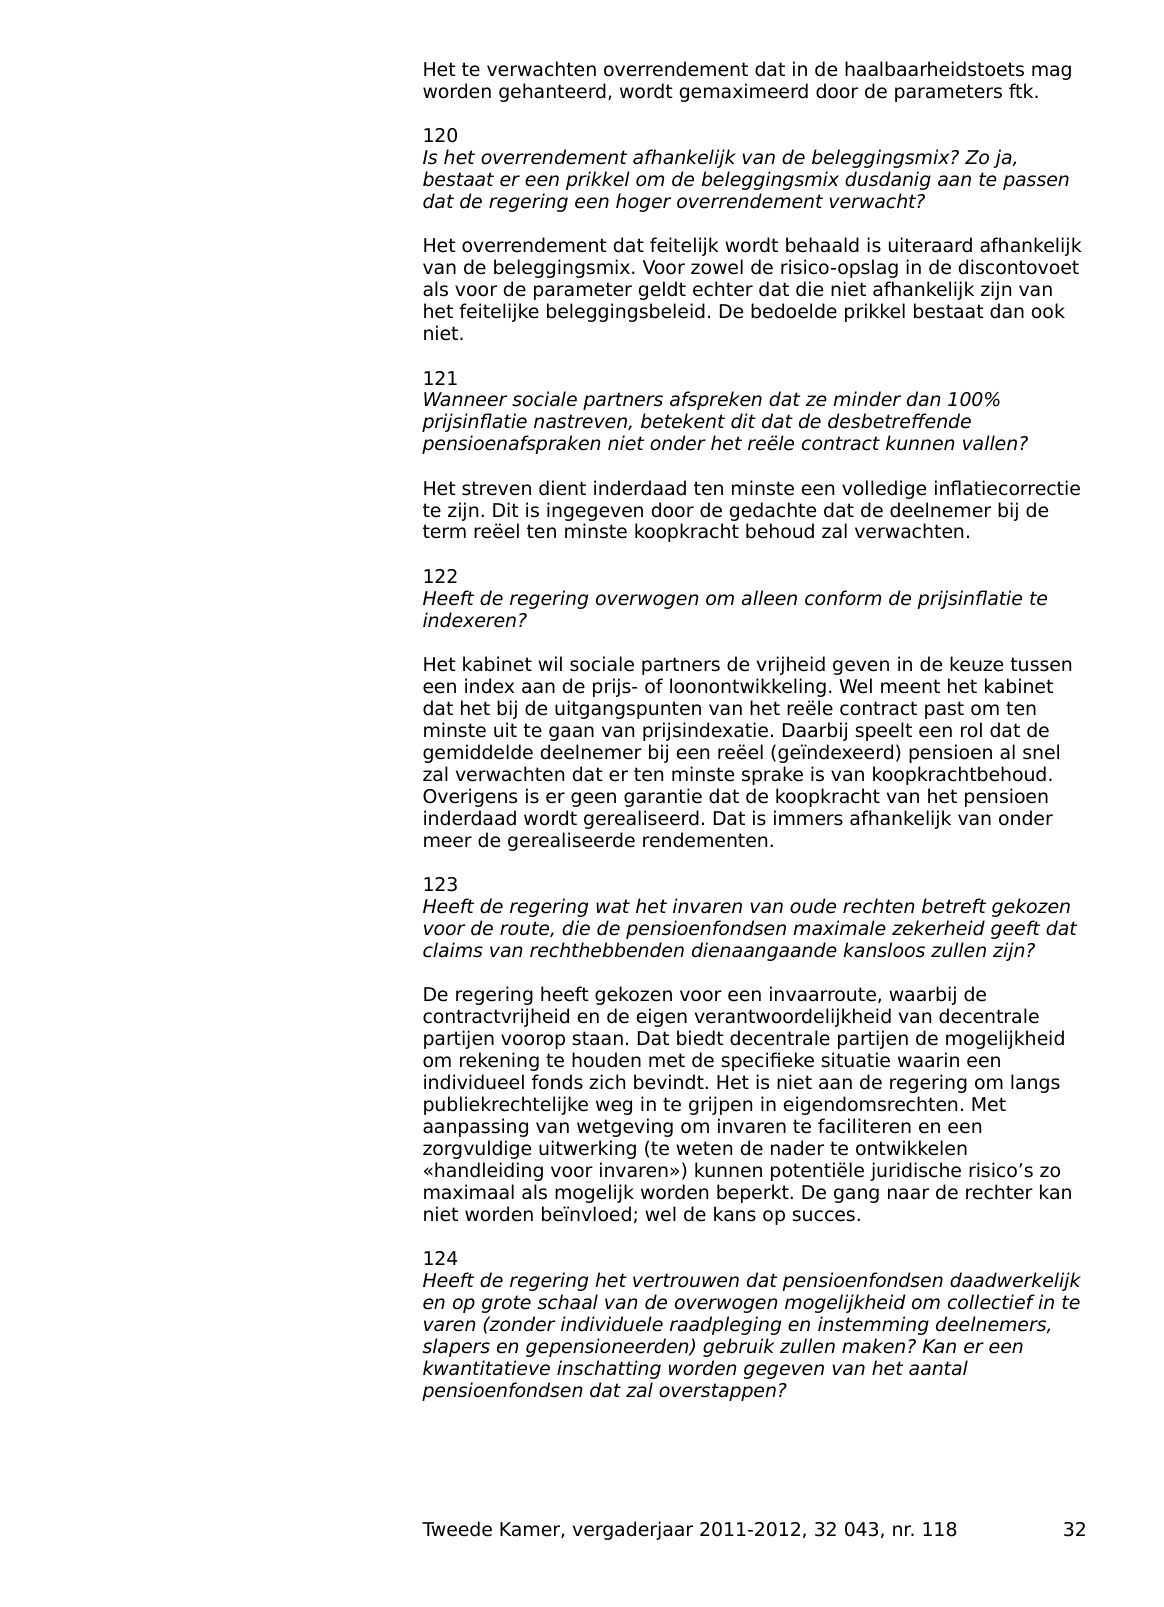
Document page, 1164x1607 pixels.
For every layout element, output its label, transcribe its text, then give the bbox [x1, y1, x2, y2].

text 120 [422, 125, 1087, 147]
text 124 [422, 1248, 1087, 1270]
text De regering heeft gekozen voor een invaarroute, waarbij de contractvrijheid en de eigen verantwoordelijkheid van decentrale partijen voorop staan. Dat biedt decentrale partijen de mogelijkheid om rekening te houden met de specifieke situatie waarin een individueel fonds zich bevindt. Het is niet aan de regering om langs publiekrechtelijke weg in te grijpen in eigendomsrechten. Met aanpassing van wetgeving om invaren te faciliteren en een zorgvuldige uitwerking (te weten de nader te ontwikkelen «handleiding voor invaren») kunnen potentiële juridische risico’s zo maximaal als mogelijk worden beperkt. De gang naar de rechter kan niet worden beïnvloed; wel de kans op succes. [422, 984, 1087, 1226]
text Heeft de regering overwogen om alleen conform de prijsinflatie te indexeren? [422, 588, 1087, 632]
text Heeft de regering wat het invaren van oude rechten betreft gekozen voor de route, die de pensioenfondsen maximale zekerheid geeft dat claims van rechthebbenden dienaangaande kansloos zullen zijn? [422, 896, 1087, 962]
text 123 [422, 874, 1087, 896]
text Heeft de regering het vertrouwen dat pensioenfondsen daadwerkelijk en op grote schaal van de overwogen mogelijkheid om collectief in te varen (zonder individuele raadpleging en instemming deelnemers, slapers en gepensioneerden) gebruik zullen maken? Kan er een kwantitatieve inschatting worden gegeven van het aantal pensioenfondsen dat zal overstappen? [422, 1270, 1087, 1402]
text 122 [422, 566, 1087, 588]
text Het overrendement dat feitelijk wordt behaald is uiteraard afhankelijk van de beleggingsmix. Voor zowel de risico-opslag in de discontovoet als voor de parameter geldt echter dat die niet afhankelijk zijn van het feitelijke beleggingsbeleid. De bedoelde prikkel bestaat dan ook niet. [422, 235, 1087, 345]
text Is het overrendement afhankelijk van de beleggingsmix? Zo ja, bestaat er een prikkel om de beleggingsmix dusdanig aan te passen dat de regering een hoger overrendement verwacht? [422, 147, 1087, 213]
text Het kabinet wil sociale partners de vrijheid geven in de keuze tussen een index aan de prijs- of loonontwikkeling. Wel meent het kabinet dat het bij de uitgangspunten van het reële contract past om ten minste uit te gaan van prijsindexatie. Daarbij speelt een rol dat de gemiddelde deelnemer bij een reëel (geïndexeerd) pensioen al snel zal verwachten dat er ten minste sprake is van koopkrachtbehoud. Overigens is er geen garantie dat de koopkracht van het pensioen inderdaad wordt gerealiseerd. Dat is immers afhankelijk van onder meer de gerealiseerde rendementen. [422, 654, 1087, 852]
text 121 [422, 367, 1087, 389]
text Het te verwachten overrendement dat in de haalbaarheidstoets mag worden gehanteerd, wordt gemaximeerd door de parameters ftk. [422, 59, 1087, 103]
text Wanneer sociale partners afspreken dat ze minder dan 100% prijsinflatie nastreven, betekent dit dat de desbetreffende pensioenafspraken niet onder het reële contract kunnen vallen? [422, 389, 1087, 455]
text Het streven dient inderdaad ten minste een volledige inflatiecorrectie te zijn. Dit is ingegeven door de gedachte dat de deelnemer bij de term reëel ten minste koopkracht behoud zal verwachten. [422, 477, 1087, 543]
